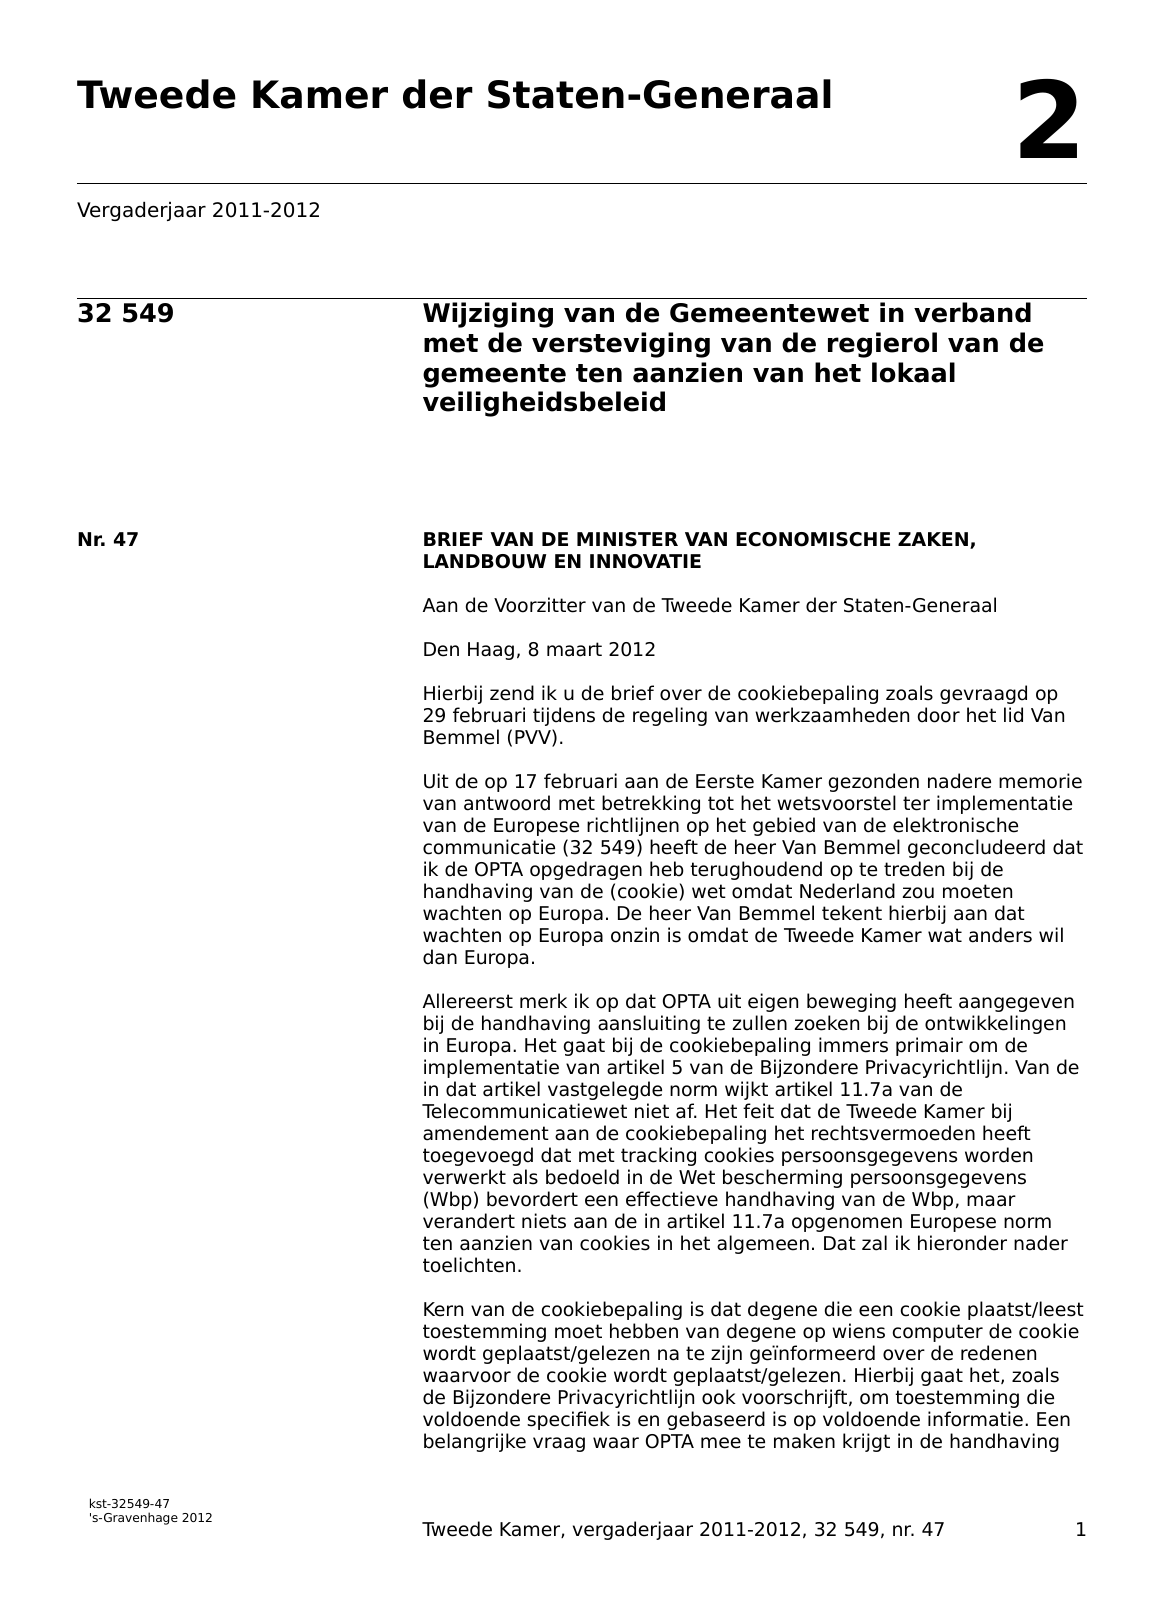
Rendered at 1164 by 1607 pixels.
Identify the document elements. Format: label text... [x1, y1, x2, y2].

table_cell Vergaderjaar 2011-2012 [77, 184, 1087, 298]
table_header Tweede Kamer der Staten-Generaal [77, 59, 886, 183]
text Den Haag, 8 maart 2012 [422, 639, 1087, 661]
text Allereerst merk ik op dat OPTA uit eigen beweging heeft aangegeven bij de handhaving aansluiting te zullen zoeken bij de ontwikkelingen in Europa. Het gaat bij de cookiebepaling immers primair om de implementatie van artikel 5 van de Bijzondere Privacyrichtlijn. Van de in dat artikel vastgelegde norm wijkt artikel 11.7a van de Telecommunicatiewet niet af. Het feit dat de Tweede Kamer bij amendement aan de cookiebepaling het rechtsvermoeden heeft toegevoegd dat met tracking cookies persoonsgegevens worden verwerkt als bedoeld in de Wet bescherming persoonsgegevens (Wbp) bevordert een effectieve handhaving van de Wbp, maar verandert niets aan de in artikel 11.7a opgenomen Europese norm ten aanzien van cookies in het algemeen. Dat zal ik hieronder nader toelichten. [422, 991, 1087, 1277]
subtitle 32 549 Wijziging van de Gemeentewet in verband met de versteviging van de regierol van de gemeente ten aanzien van het lokaal veiligheidsbeleid [77, 299, 1087, 418]
text Hierbij zend ik u de brief over de cookiebepaling zoals gevraagd op 29 februari tijdens de regeling van werkzaamheden door het lid Van Bemmel (PVV). [422, 683, 1087, 749]
text kst-32549-47 [88, 1497, 323, 1511]
text Uit de op 17 februari aan de Eerste Kamer gezonden nadere memorie van antwoord met betrekking tot het wetsvoorstel ter implementatie van de Europese richtlijnen op het gebied van de elektronische communicatie (32 549) heeft de heer Van Bemmel geconcludeerd dat ik de OPTA opgedragen heb terughoudend op te treden bij de handhaving van de (cookie) wet omdat Nederland zou moeten wachten op Europa. De heer Van Bemmel tekent hierbij aan dat wachten op Europa onzin is omdat de Tweede Kamer wat anders wil dan Europa. [422, 771, 1087, 969]
text Aan de Voorzitter van de Tweede Kamer der Staten-Generaal [422, 595, 1087, 617]
text 's-Gravenhage 2012 [88, 1511, 323, 1525]
text Kern van de cookiebepaling is dat degene die een cookie plaatst/leest toestemming moet hebben van degene op wiens computer de cookie wordt geplaatst/gelezen na te zijn geïnformeerd over de redenen waarvoor de cookie wordt geplaatst/gelezen. Hierbij gaat het, zoals de Bijzondere Privacyrichtlijn ook voorschrijft, om toestemming die voldoende specifiek is en gebaseerd is op voldoende informatie. Een belangrijke vraag waar OPTA mee te maken krijgt in de handhaving [422, 1299, 1087, 1453]
table_header 2 [886, 59, 1087, 183]
subtitle Nr. 47 BRIEF VAN DE MINISTER VAN ECONOMISCHE ZAKEN, LANDBOUW EN INNOVATIE [77, 529, 1087, 573]
